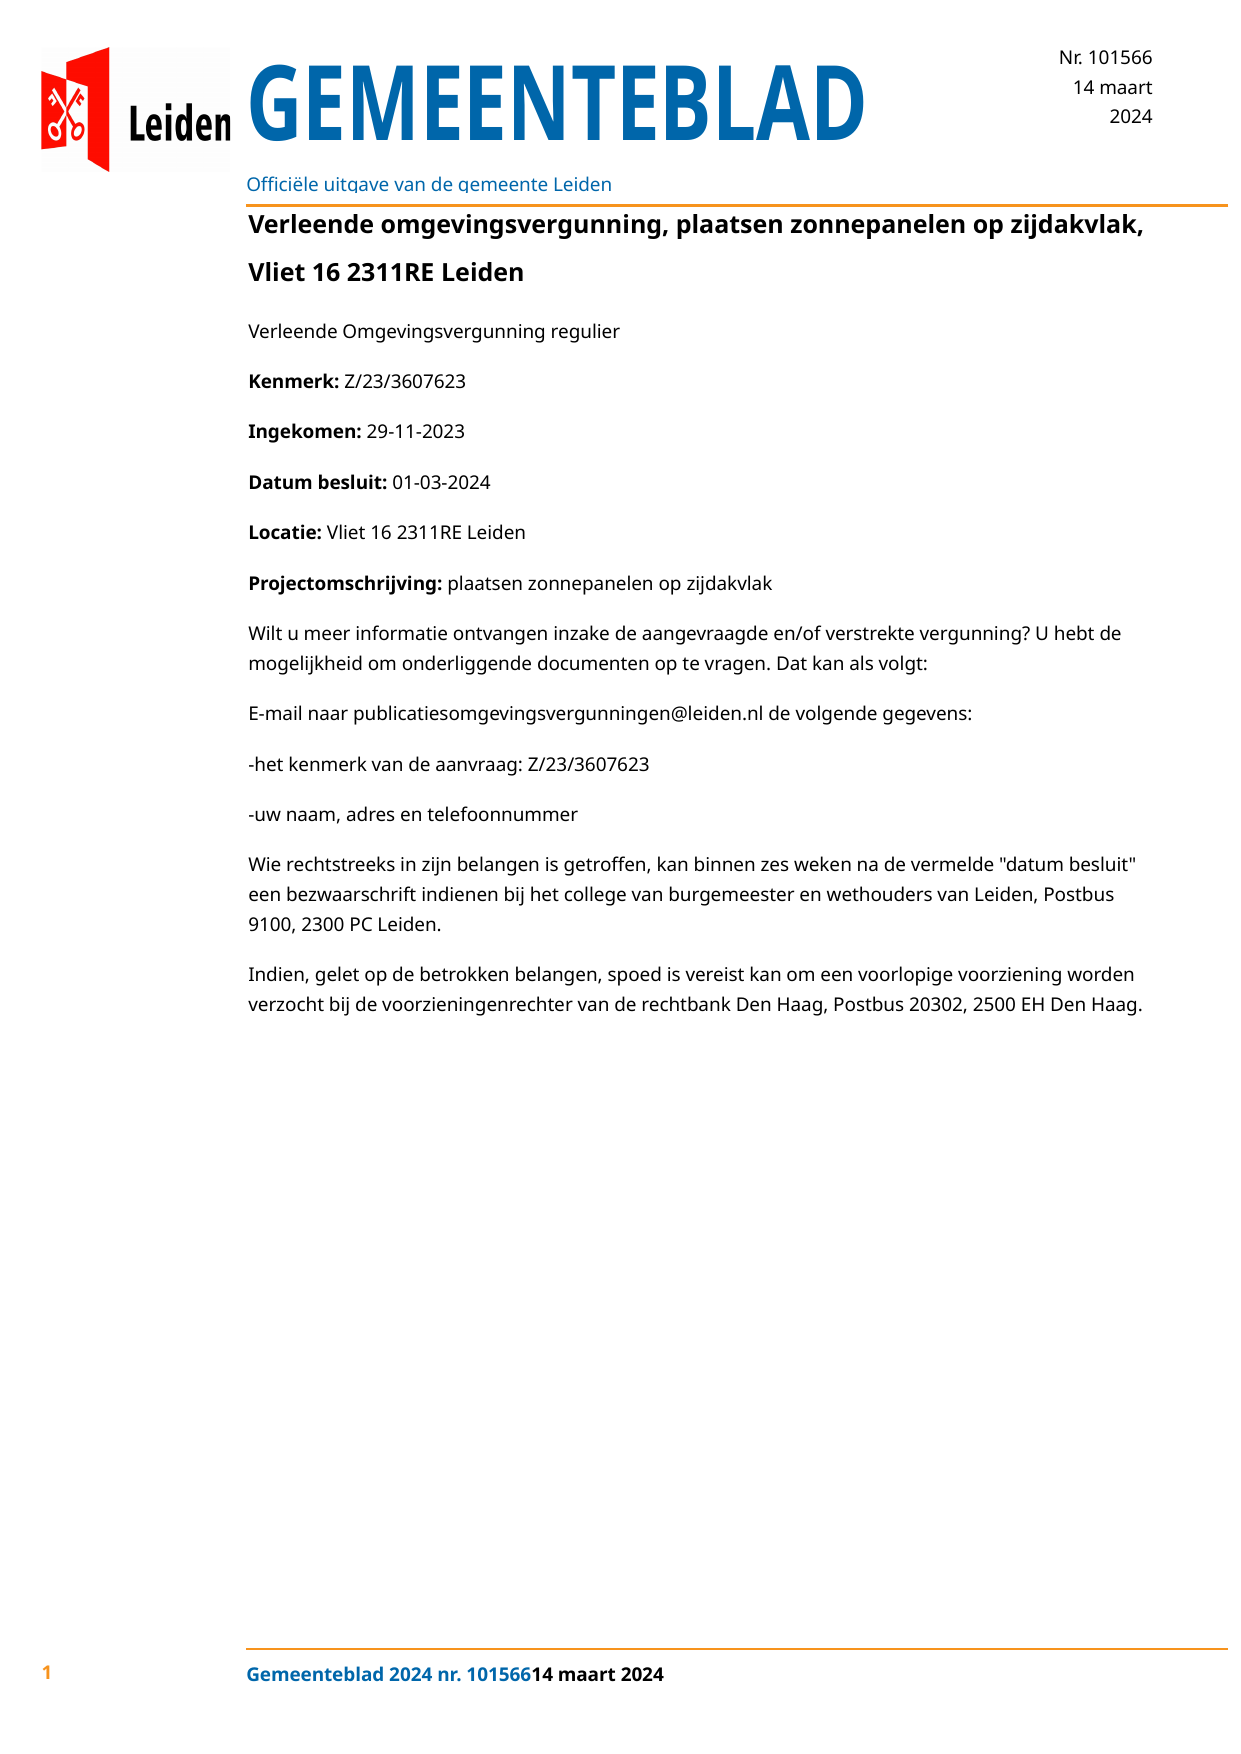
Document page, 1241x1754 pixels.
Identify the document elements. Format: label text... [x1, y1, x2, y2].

text Indien, gelet op de betrokken belangen, spoed is vereist kan om een voorlopige voorziening worden verzocht bij de voorzieningenrechter van de rechtbank Den Haag, Postbus 20302, 2500 EH Den Haag. [248, 961, 1152, 1017]
text -het kenmerk van de aanvraag: Z/23/3607623 [248, 751, 1152, 777]
picture [41, 47, 231, 172]
text Locatie: Vliet 16 2311RE Leiden [248, 519, 1152, 545]
text Wilt u meer informatie ontvangen inzake de aangevraagde en/of verstrekte vergunning? U hebt de mogelijkheid om onderliggende documenten op te vragen. Dat kan als volgt: [248, 620, 1152, 676]
text Verleende omgevingsvergunning, plaatsen zonnepanelen op zijdakvlak, Vliet 16 2311RE Leiden [248, 207, 1152, 288]
text E-mail naar publicatiesomgevingsvergunningen@leiden.nl de volgende gegevens: [248, 700, 1152, 726]
text Kenmerk: Z/23/3607623 [248, 368, 1152, 394]
text Verleende Omgevingsvergunning regulier [248, 318, 1152, 344]
text Projectomschrijving: plaatsen zonnepanelen op zijdakvlak [248, 570, 1152, 596]
text -uw naam, adres en telefoonnummer [248, 801, 1152, 827]
text Wie rechtstreeks in zijn belangen is getroffen, kan binnen zes weken na de vermelde "datum besluit" een bezwaarschrift indienen bij het college van burgemeester en wethouders van Leiden, Postbus 9100, 2300 PC Leiden. [248, 852, 1152, 937]
text Ingekomen: 29-11-2023 [248, 419, 1152, 444]
text Datum besluit: 01-03-2024 [248, 469, 1152, 495]
